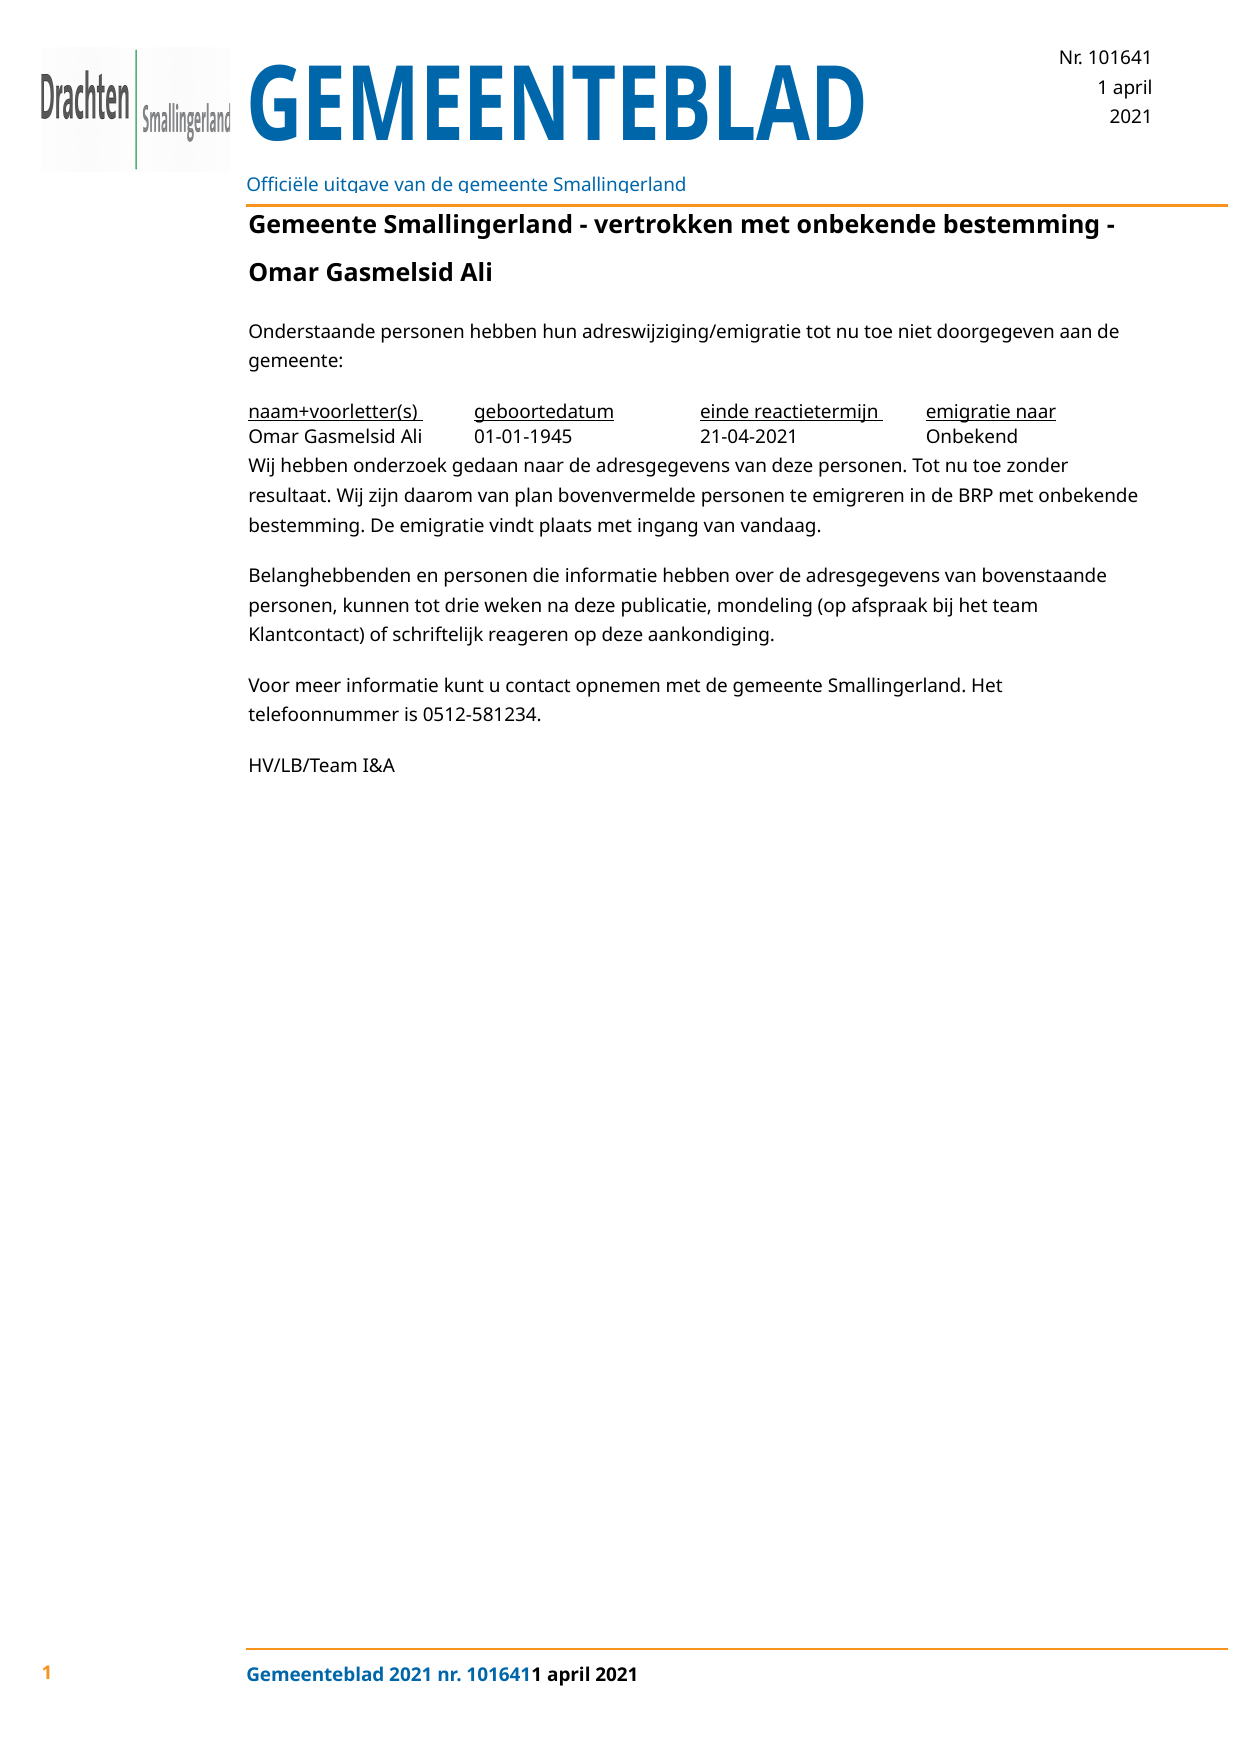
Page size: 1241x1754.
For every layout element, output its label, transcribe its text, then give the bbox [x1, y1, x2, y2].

table_header naam+voorletter(s) [248, 398, 474, 424]
text Voor meer informatie kunt u contact opnemen met de gemeente Smallingerland. Het telefoonnummer is 0512-581234. [248, 672, 1152, 727]
picture [41, 47, 231, 172]
table_header geboortedatum [474, 398, 700, 424]
table_cell Omar Gasmelsid Ali [248, 424, 474, 449]
table_cell 21-04-2021 [700, 424, 926, 449]
text HV/LB/Team I&A [248, 752, 1152, 778]
table_header emigratie naar [926, 398, 1152, 424]
text Onderstaande personen hebben hun adreswijziging/emigratie tot nu toe niet doorgegeven aan de gemeente: [248, 318, 1152, 373]
text Gemeente Smallingerland - vertrokken met onbekende bestemming - Omar Gasmelsid Ali [248, 207, 1152, 288]
table_header einde reactietermijn [700, 398, 926, 424]
text Belanghebbenden en personen die informatie hebben over de adresgegevens van bovenstaande personen, kunnen tot drie weken na deze publicatie, mondeling (op afspraak bij het team Klantcontact) of schriftelijk reageren op deze aankondiging. [248, 562, 1152, 647]
table_cell 01-01-1945 [474, 424, 700, 449]
text Wij hebben onderzoek gedaan naar de adresgegevens van deze personen. Tot nu toe zonder resultaat. Wij zijn daarom van plan bovenvermelde personen te emigreren in de BRP met onbekende bestemming. De emigratie vindt plaats met ingang van vandaag. [248, 453, 1152, 538]
table_cell Onbekend [926, 424, 1152, 449]
